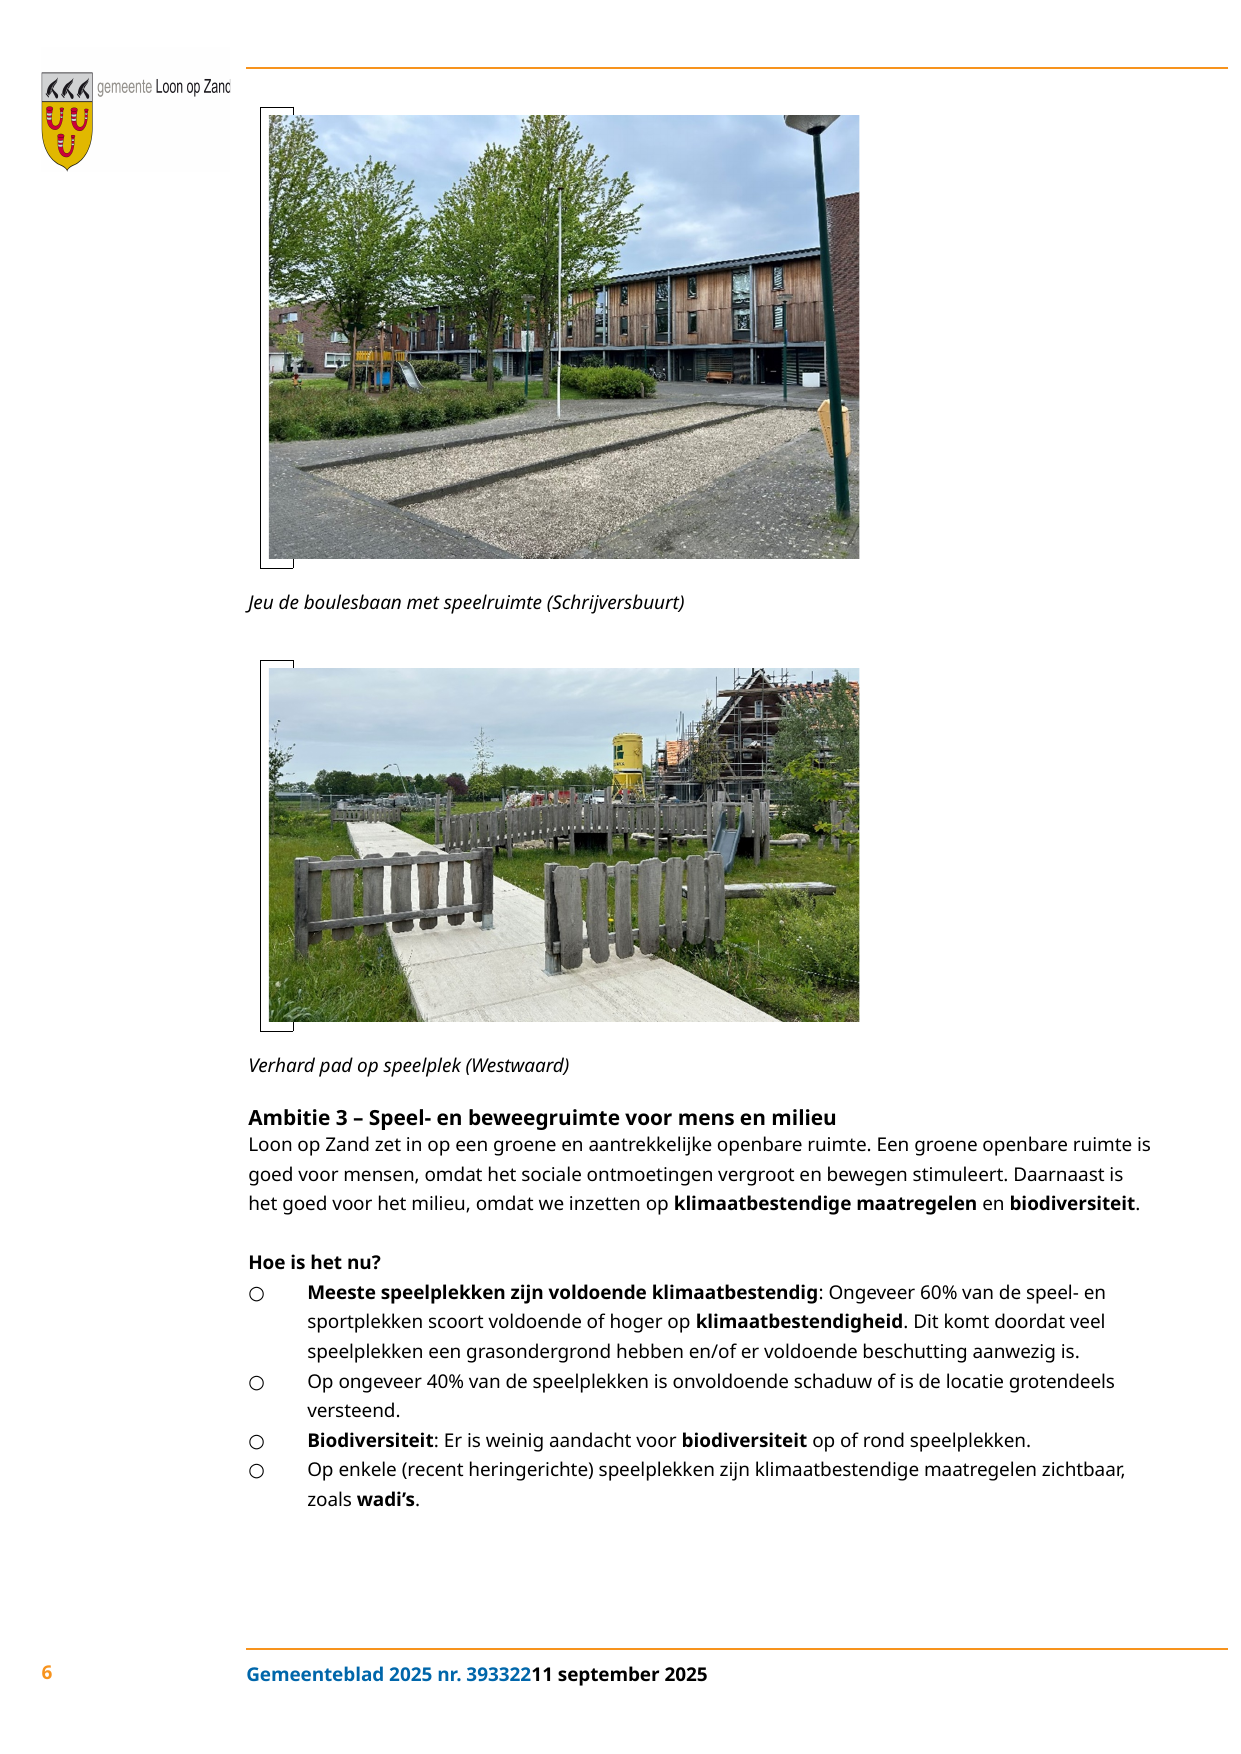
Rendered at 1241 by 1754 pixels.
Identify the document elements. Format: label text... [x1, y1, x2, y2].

list Meeste speelplekken zijn voldoende klimaatbestendig: Ongeveer 60% van de speel- en sportplekken scoort voldoende of hoger op klimaatbestendigheid. Dit komt doordat veel speelplekken een grasondergrond hebben en/of er voldoende beschutting aanwezig is. [248, 1279, 1152, 1364]
text Ambitie 3 – Speel- en beweegruimte voor mens en milieu [248, 1103, 1152, 1131]
text Jeu de boulesbaan met speelruimte (Schrijversbuurt) [248, 589, 1152, 614]
list Op enkele (recent heringerichte) speelplekken zijn klimaatbestendige maatregelen zichtbaar, zoals wadi’s. [248, 1457, 1152, 1512]
picture [268, 668, 860, 1022]
picture [41, 47, 231, 172]
text Loon op Zand zet in op een groene en aantrekkelijke openbare ruimte. Een groene openbare ruimte is goed voor mensen, omdat het sociale ontmoetingen vergroot en bewegen stimuleert. Daarnaast is het goed voor het milieu, omdat we inzetten op klimaatbestendige maatregelen en biodiversiteit. [248, 1131, 1152, 1216]
list Biodiversiteit: Er is weinig aandacht voor biodiversiteit op of rond speelplekken. [248, 1427, 1152, 1453]
text Verhard pad op speelplek (Westwaard) [248, 1052, 1152, 1078]
picture [268, 115, 860, 559]
text Hoe is het nu? [248, 1249, 1152, 1275]
list Op ongeveer 40% van de speelplekken is onvoldoende schaduw of is de locatie grotendeels versteend. [248, 1368, 1152, 1423]
